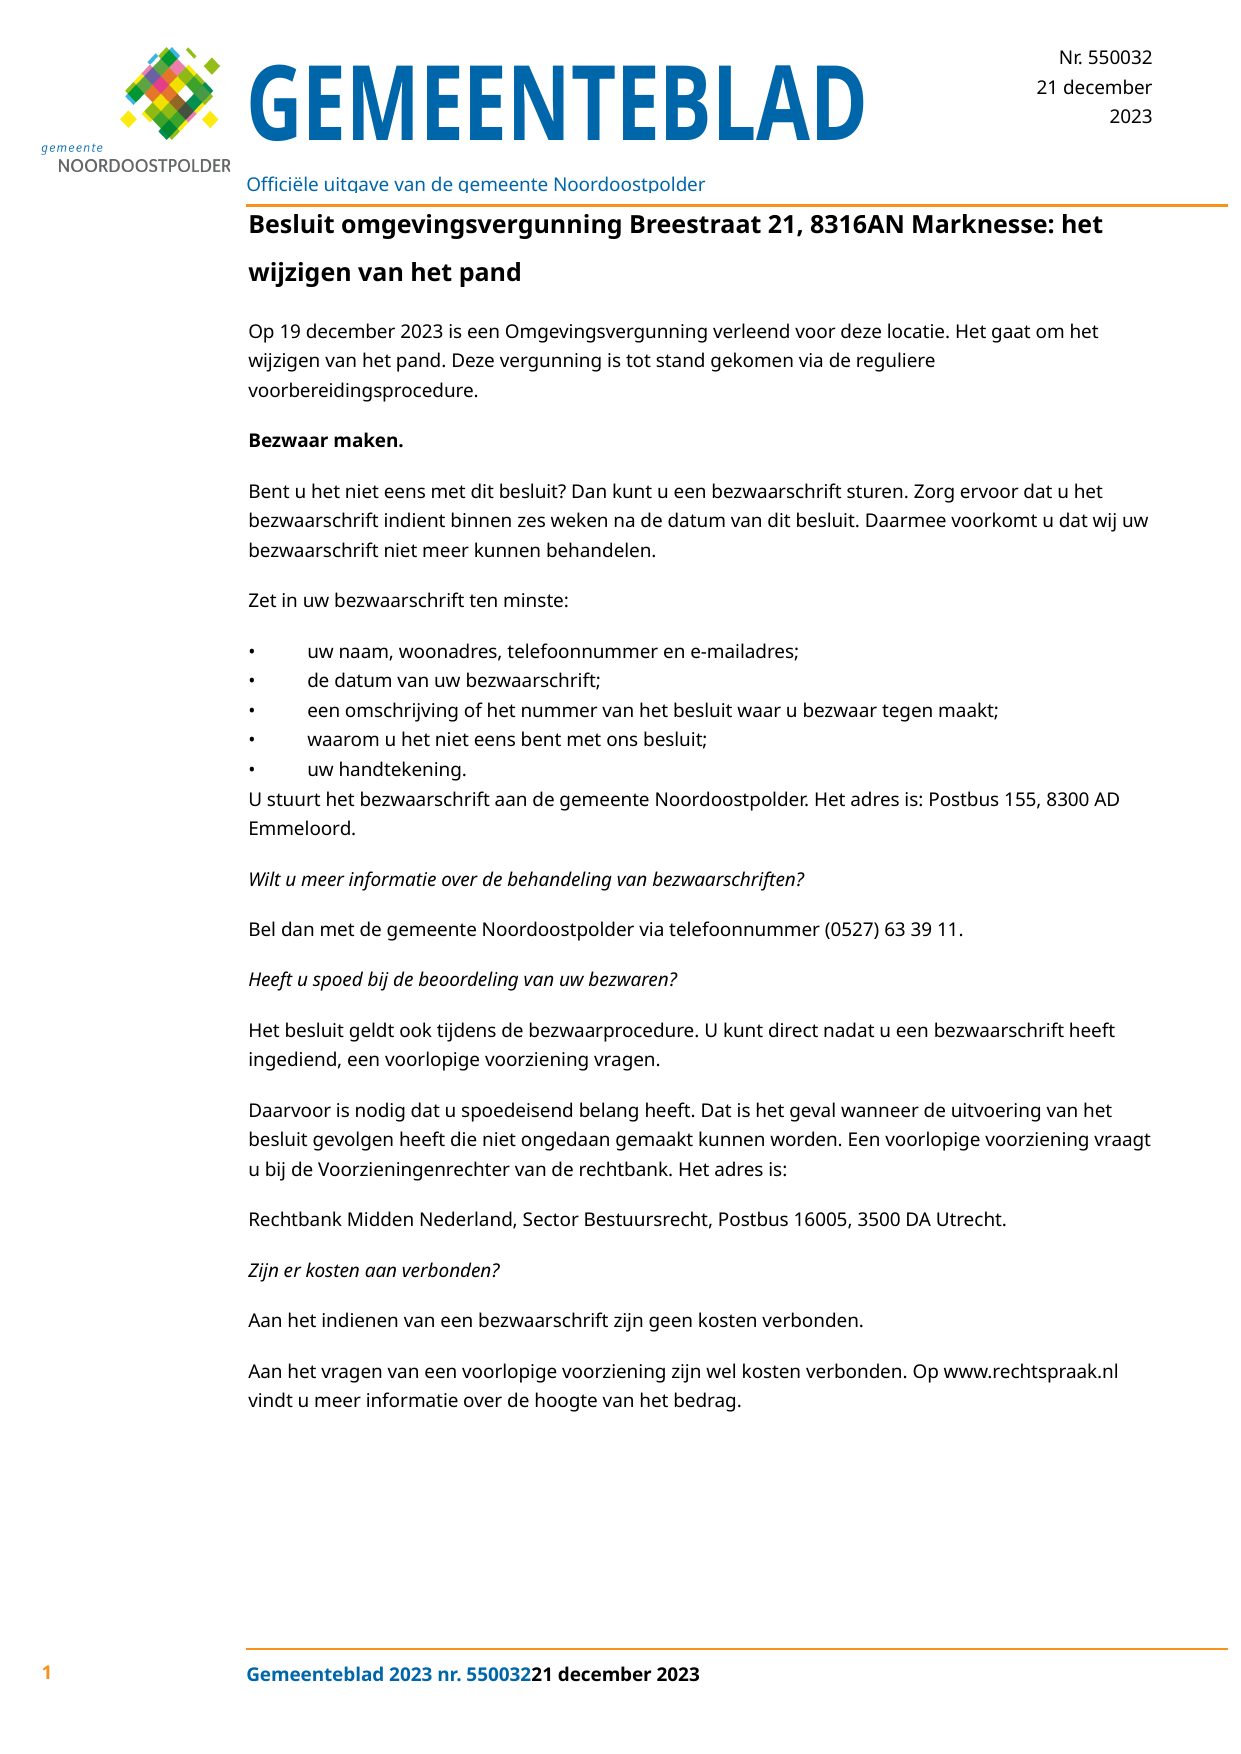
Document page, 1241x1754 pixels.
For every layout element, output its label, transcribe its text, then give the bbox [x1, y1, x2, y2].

text Daarvoor is nodig dat u spoedeisend belang heeft. Dat is het geval wanneer de uitvoering van het besluit gevolgen heeft die niet ongedaan gemaakt kunnen worden. Een voorlopige voorziening vraagt u bij de Voorzieningenrechter van de rechtbank. Het adres is: [248, 1097, 1152, 1182]
text Heeft u spoed bij de beoordeling van uw bezwaren? [248, 967, 1152, 992]
text Zijn er kosten aan verbonden? [248, 1257, 1152, 1283]
text Op 19 december 2023 is een Omgevingsvergunning verleend voor deze locatie. Het gaat om het wijzigen van het pand. Deze vergunning is tot stand gekomen via de reguliere voorbereidingsprocedure. [248, 318, 1152, 403]
list uw naam, woonadres, telefoonnummer en e-mailadres; [248, 638, 1152, 664]
picture [41, 47, 231, 172]
text Rechtbank Midden Nederland, Sector Bestuursrecht, Postbus 16005, 3500 DA Utrecht. [248, 1207, 1152, 1232]
text U stuurt het bezwaarschrift aan de gemeente Noordoostpolder. Het adres is: Postbus 155, 8300 AD Emmeloord. [248, 786, 1152, 841]
text Aan het indienen van een bezwaarschrift zijn geen kosten verbonden. [248, 1307, 1152, 1333]
list waarom u het niet eens bent met ons besluit; [248, 727, 1152, 752]
list uw handtekening. [248, 756, 1152, 782]
text Bezwaar maken. [248, 427, 1152, 453]
list de datum van uw bezwaarschrift; [248, 667, 1152, 693]
text Wilt u meer informatie over de behandeling van bezwaarschriften? [248, 866, 1152, 892]
text Zet in uw bezwaarschrift ten minste: [248, 587, 1152, 613]
text Bent u het niet eens met dit besluit? Dan kunt u een bezwaarschrift sturen. Zorg ervoor dat u het bezwaarschrift indient binnen zes weken na de datum van dit besluit. Daarmee voorkomt u dat wij uw bezwaarschrift niet meer kunnen behandelen. [248, 478, 1152, 563]
list een omschrijving of het nummer van het besluit waar u bezwaar tegen maakt; [248, 697, 1152, 723]
text Aan het vragen van een voorlopige voorziening zijn wel kosten verbonden. Op www.rechtspraak.nl vindt u meer informatie over de hoogte van het bedrag. [248, 1358, 1152, 1413]
text Besluit omgevingsvergunning Breestraat 21, 8316AN Marknesse: het wijzigen van het pand [248, 207, 1152, 288]
text Het besluit geldt ook tijdens de bezwaarprocedure. U kunt direct nadat u een bezwaarschrift heeft ingediend, een voorlopige voorziening vragen. [248, 1017, 1152, 1072]
text Bel dan met de gemeente Noordoostpolder via telefoonnummer (0527) 63 39 11. [248, 916, 1152, 942]
